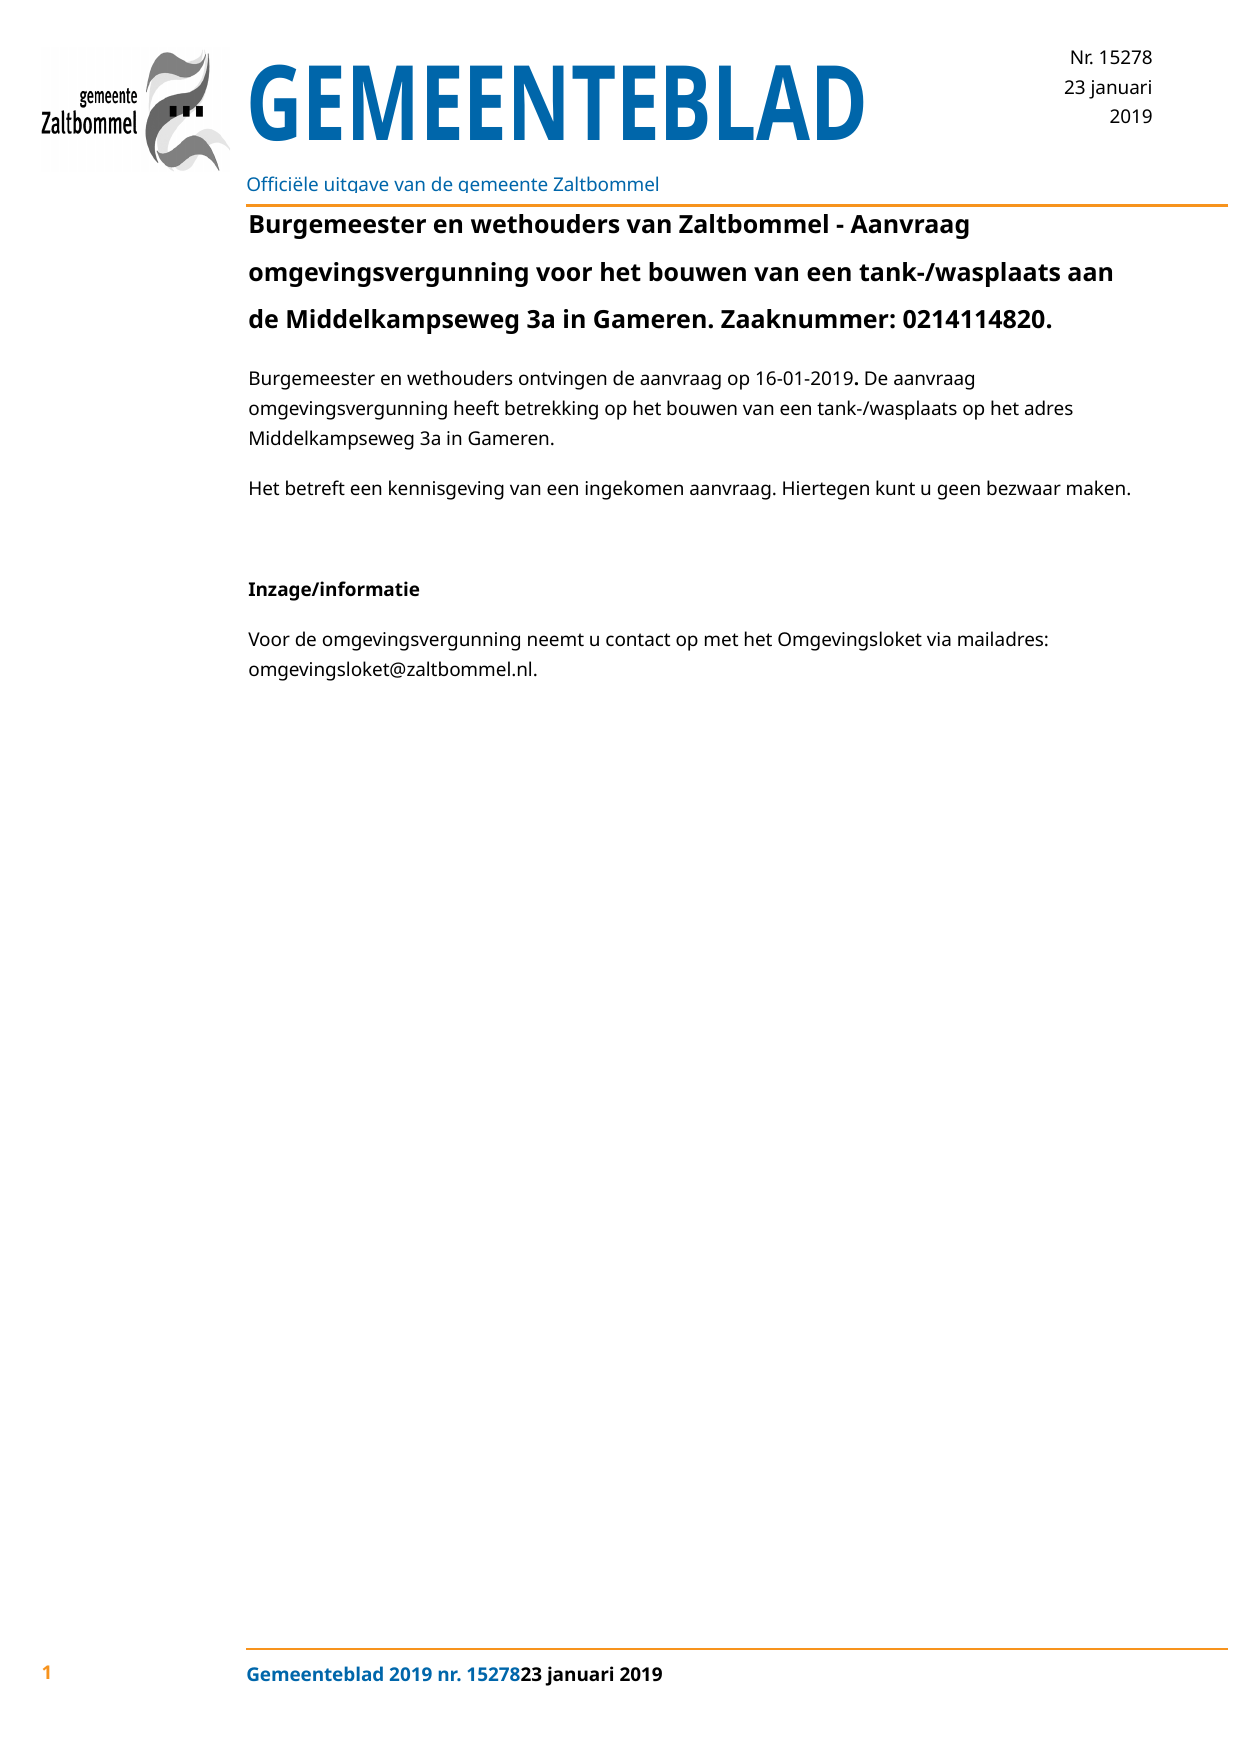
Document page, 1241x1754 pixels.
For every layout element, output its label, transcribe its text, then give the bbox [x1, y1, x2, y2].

text Burgemeester en wethouders van Zaltbommel - Aanvraag omgevingsvergunning voor het bouwen van een tank-/wasplaats aan de Middelkampseweg 3a in Gameren. Zaaknummer: 0214114820. [248, 207, 1152, 336]
text Burgemeester en wethouders ontvingen de aanvraag op 16-01-2019. De aanvraag omgevingsvergunning heeft betrekking op het bouwen van een tank-/wasplaats op het adres Middelkampseweg 3a in Gameren. [248, 366, 1152, 450]
picture [41, 47, 231, 172]
text Inzage/informatie [248, 576, 1152, 602]
text Het betreft een kennisgeving van een ingekomen aanvraag. Hiertegen kunt u geen bezwaar maken. [248, 475, 1152, 501]
text Voor de omgevingsvergunning neemt u contact op met het Omgevingsloket via mailadres: omgevingsloket@zaltbommel.nl. [248, 626, 1152, 682]
